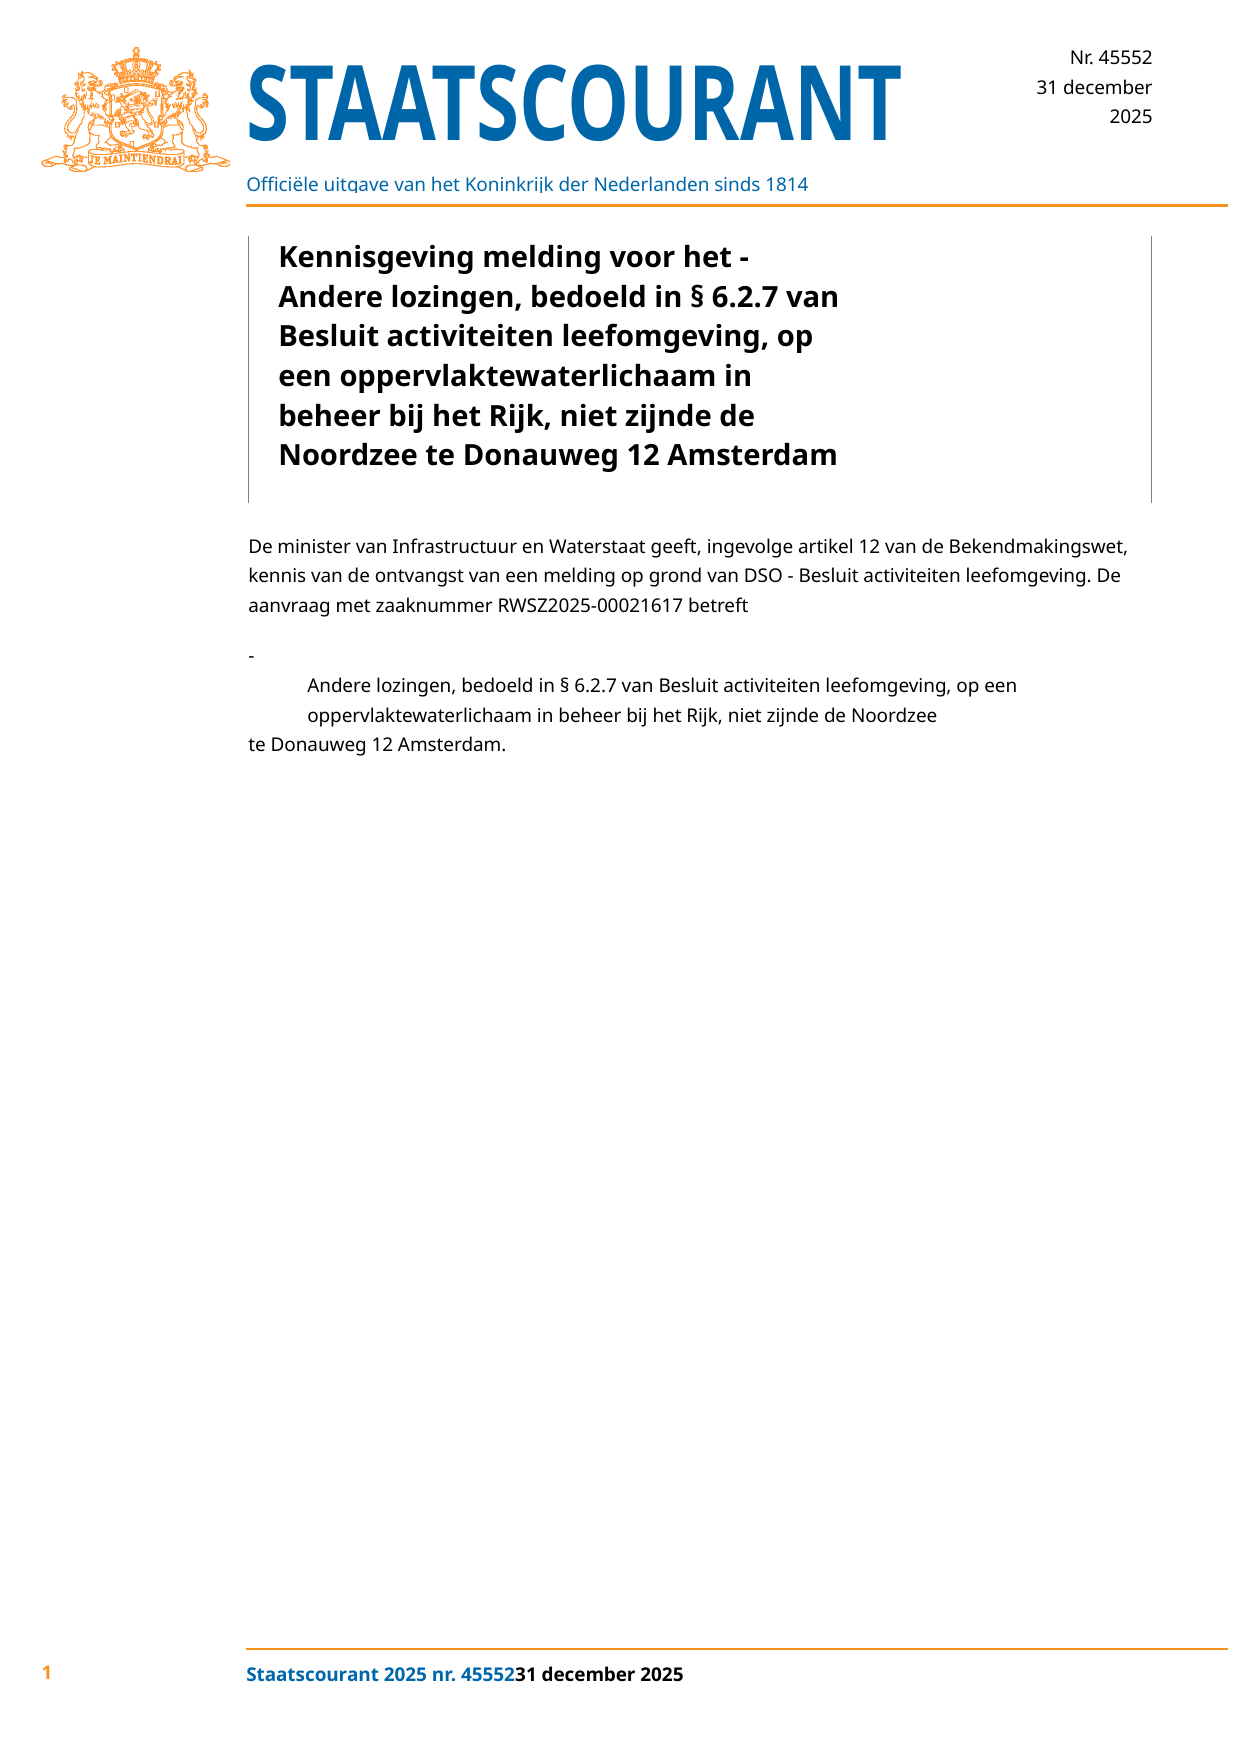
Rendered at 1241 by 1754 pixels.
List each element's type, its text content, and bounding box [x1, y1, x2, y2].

text te Donauweg 12 Amsterdam. [248, 731, 1152, 757]
table_header Kennisgeving melding voor het -Andere lozingen, bedoeld in § 6.2.7 van Besluit activiteiten leefomgeving, op een oppervlaktewaterlichaam in beheer bij het Rijk, niet zijnde de Noordzee te Donauweg 12 Amsterdam [249, 236, 850, 503]
picture [41, 47, 231, 172]
table_header [1090, 236, 1151, 413]
table_header [850, 414, 1151, 503]
table_header [850, 236, 912, 413]
text De minister van Infrastructuur en Waterstaat geeft, ingevolge artikel 12 van de Bekendmakingswet, kennis van de ontvangst van een melding op grond van DSO - Besluit activiteiten leefomgeving. De aanvraag met zaaknummer RWSZ2025-00021617 betreft [248, 533, 1152, 618]
picture [912, 236, 1090, 414]
list Andere lozingen, bedoeld in § 6.2.7 van Besluit activiteiten leefomgeving, op een oppervlaktewaterlichaam in beheer bij het Rijk, niet zijnde de Noordzee [248, 672, 1152, 727]
